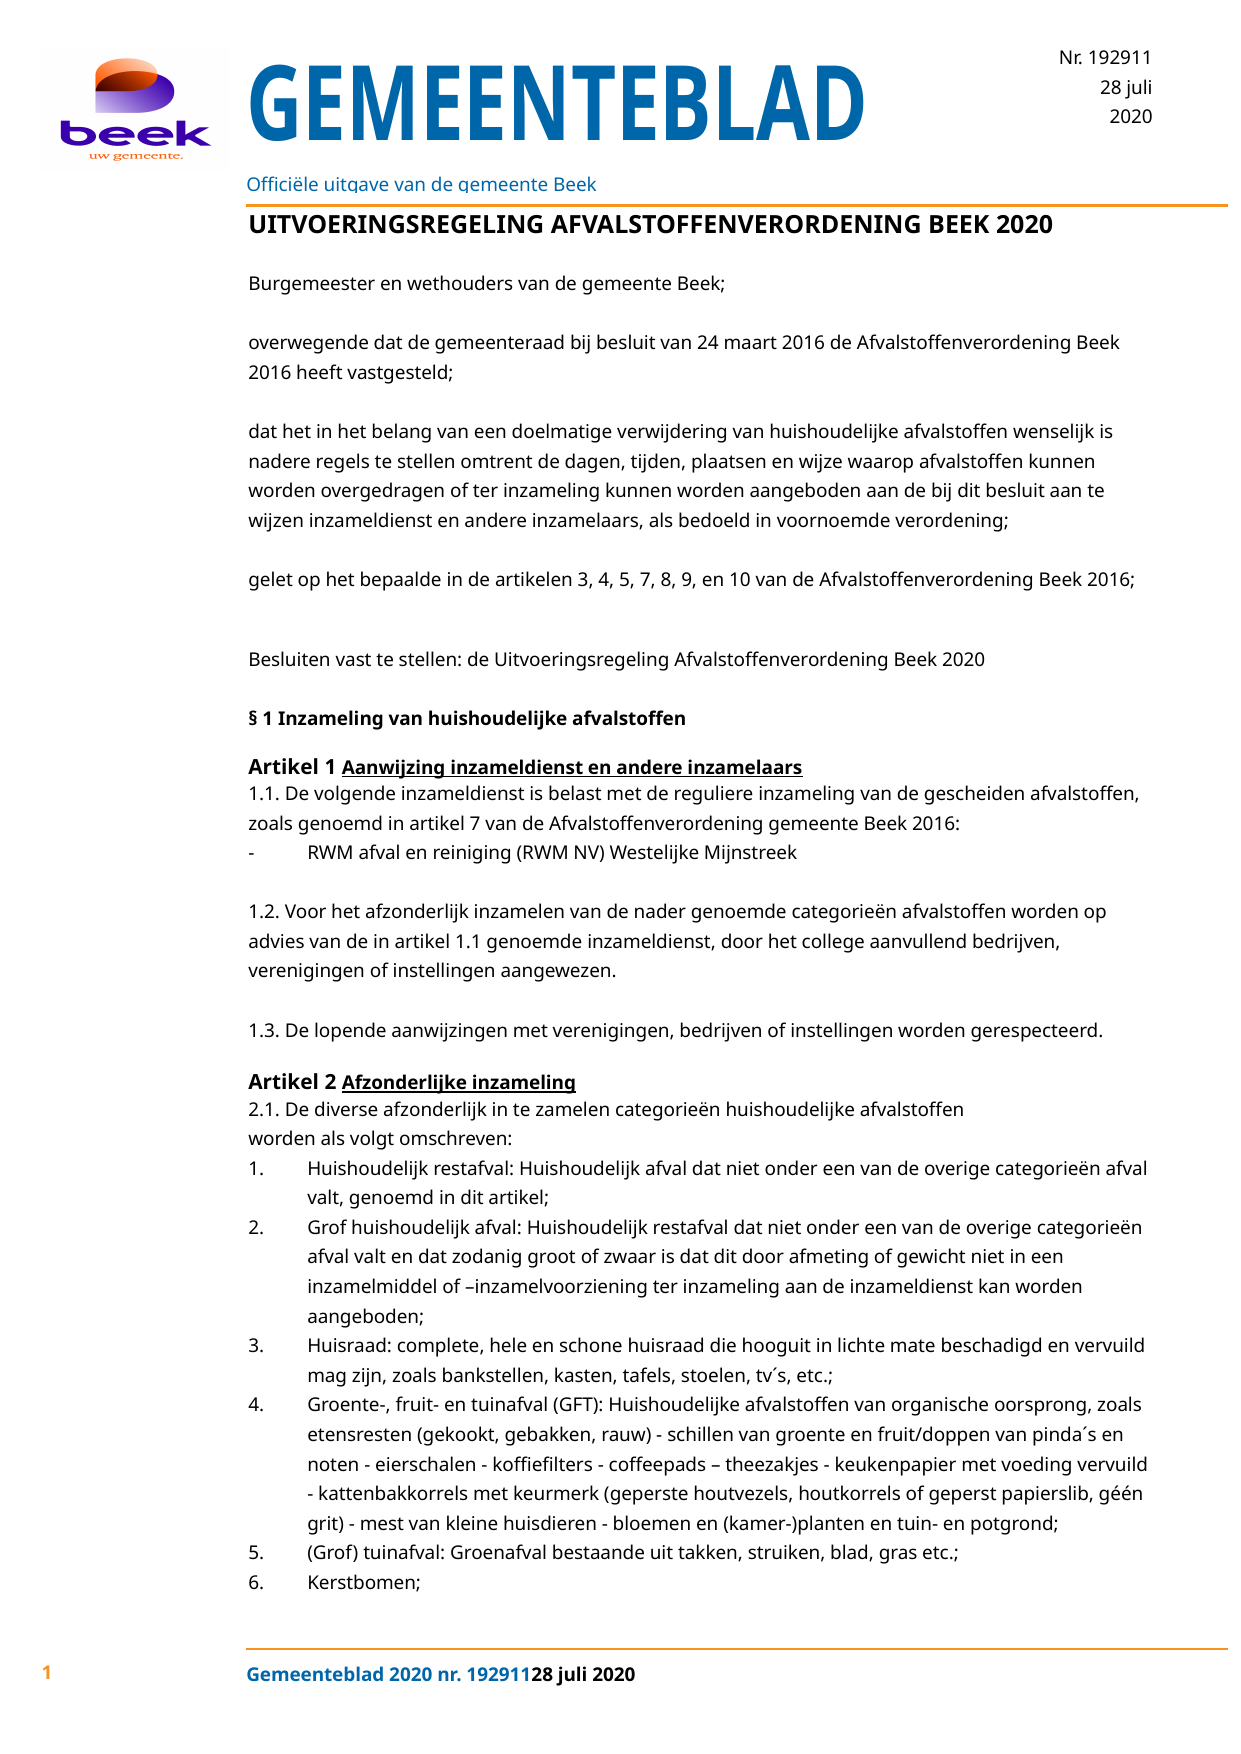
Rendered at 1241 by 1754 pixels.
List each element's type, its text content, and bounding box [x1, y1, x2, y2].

text gelet op het bepaalde in de artikelen 3, 4, 5, 7, 8, 9, en 10 van de Afvalstoffenverordening Beek 2016; [248, 566, 1152, 592]
text Burgemeester en wethouders van de gemeente Beek; [248, 270, 1152, 296]
list Huisraad: complete, hele en schone huisraad die hooguit in lichte mate beschadigd en vervuild mag zijn, zoals bankstellen, kasten, tafels, stoelen, tv´s, etc.; [248, 1332, 1152, 1388]
text overwegende dat de gemeenteraad bij besluit van 24 maart 2016 de Afvalstoffenverordening Beek 2016 heeft vastgesteld; [248, 329, 1152, 385]
text § 1 Inzameling van huishoudelijke afvalstoffen [248, 705, 1152, 731]
list RWM afval en reiniging (RWM NV) Westelijke Mijnstreek [248, 839, 1152, 865]
text 1.3. De lopende aanwijzingen met verenigingen, bedrijven of instellingen worden gerespecteerd. [248, 1017, 1152, 1043]
list Huishoudelijk restafval: Huishoudelijk afval dat niet onder een van de overige categorieën afval valt, genoemd in dit artikel; [248, 1155, 1152, 1210]
text Artikel 1 Aanwijzing inzameldienst en andere inzamelaars [248, 752, 1152, 780]
text 1.1. De volgende inzameldienst is belast met de reguliere inzameling van de gescheiden afvalstoffen, zoals genoemd in artikel 7 van de Afvalstoffenverordening gemeente Beek 2016: [248, 780, 1152, 836]
picture [41, 47, 231, 172]
text Artikel 2 Afzonderlijke inzameling [248, 1067, 1152, 1096]
list (Grof) tuinafval: Groenafval bestaande uit takken, struiken, blad, gras etc.; [248, 1539, 1152, 1565]
text worden als volgt omschreven: [248, 1125, 1152, 1151]
text UITVOERINGSREGELING AFVALSTOFFENVERORDENING BEEK 2020 [248, 207, 1152, 241]
text 2.1. De diverse afzonderlijk in te zamelen categorieën huishoudelijke afvalstoffen [248, 1096, 1152, 1121]
list Groente-, fruit- en tuinafval (GFT): Huishoudelijke afvalstoffen van organische oorsprong, zoals etensresten (gekookt, gebakken, rauw) - schillen van groente en fruit/doppen van pinda´s en noten - eierschalen - koffiefilters - coffeepads – theezakjes - keukenpapier met voeding vervuild - kattenbakkorrels met keurmerk (geperste houtvezels, houtkorrels of geperst papierslib, géén grit) - mest van kleine huisdieren - bloemen en (kamer-)planten en tuin- en potgrond; [248, 1392, 1152, 1536]
list Kerstbomen; [248, 1569, 1152, 1595]
text 1.2. Voor het afzonderlijk inzamelen van de nader genoemde categorieën afvalstoffen worden op advies van de in artikel 1.1 genoemde inzameldienst, door het college aanvullend bedrijven, verenigingen of instellingen aangewezen. [248, 898, 1152, 983]
list Grof huishoudelijk afval: Huishoudelijk restafval dat niet onder een van de overige categorieën afval valt en dat zodanig groot of zwaar is dat dit door afmeting of gewicht niet in een inzamelmiddel of –inzamelvoorziening ter inzameling aan de inzameldienst kan worden aangeboden; [248, 1214, 1152, 1328]
text dat het in het belang van een doelmatige verwijdering van huishoudelijke afvalstoffen wenselijk is nadere regels te stellen omtrent de dagen, tijden, plaatsen en wijze waarop afvalstoffen kunnen worden overgedragen of ter inzameling kunnen worden aangeboden aan de bij dit besluit aan te wijzen inzameldienst en andere inzamelaars, als bedoeld in voornoemde verordening; [248, 418, 1152, 533]
text Besluiten vast te stellen: de Uitvoeringsregeling Afvalstoffenverordening Beek 2020 [248, 646, 1152, 672]
